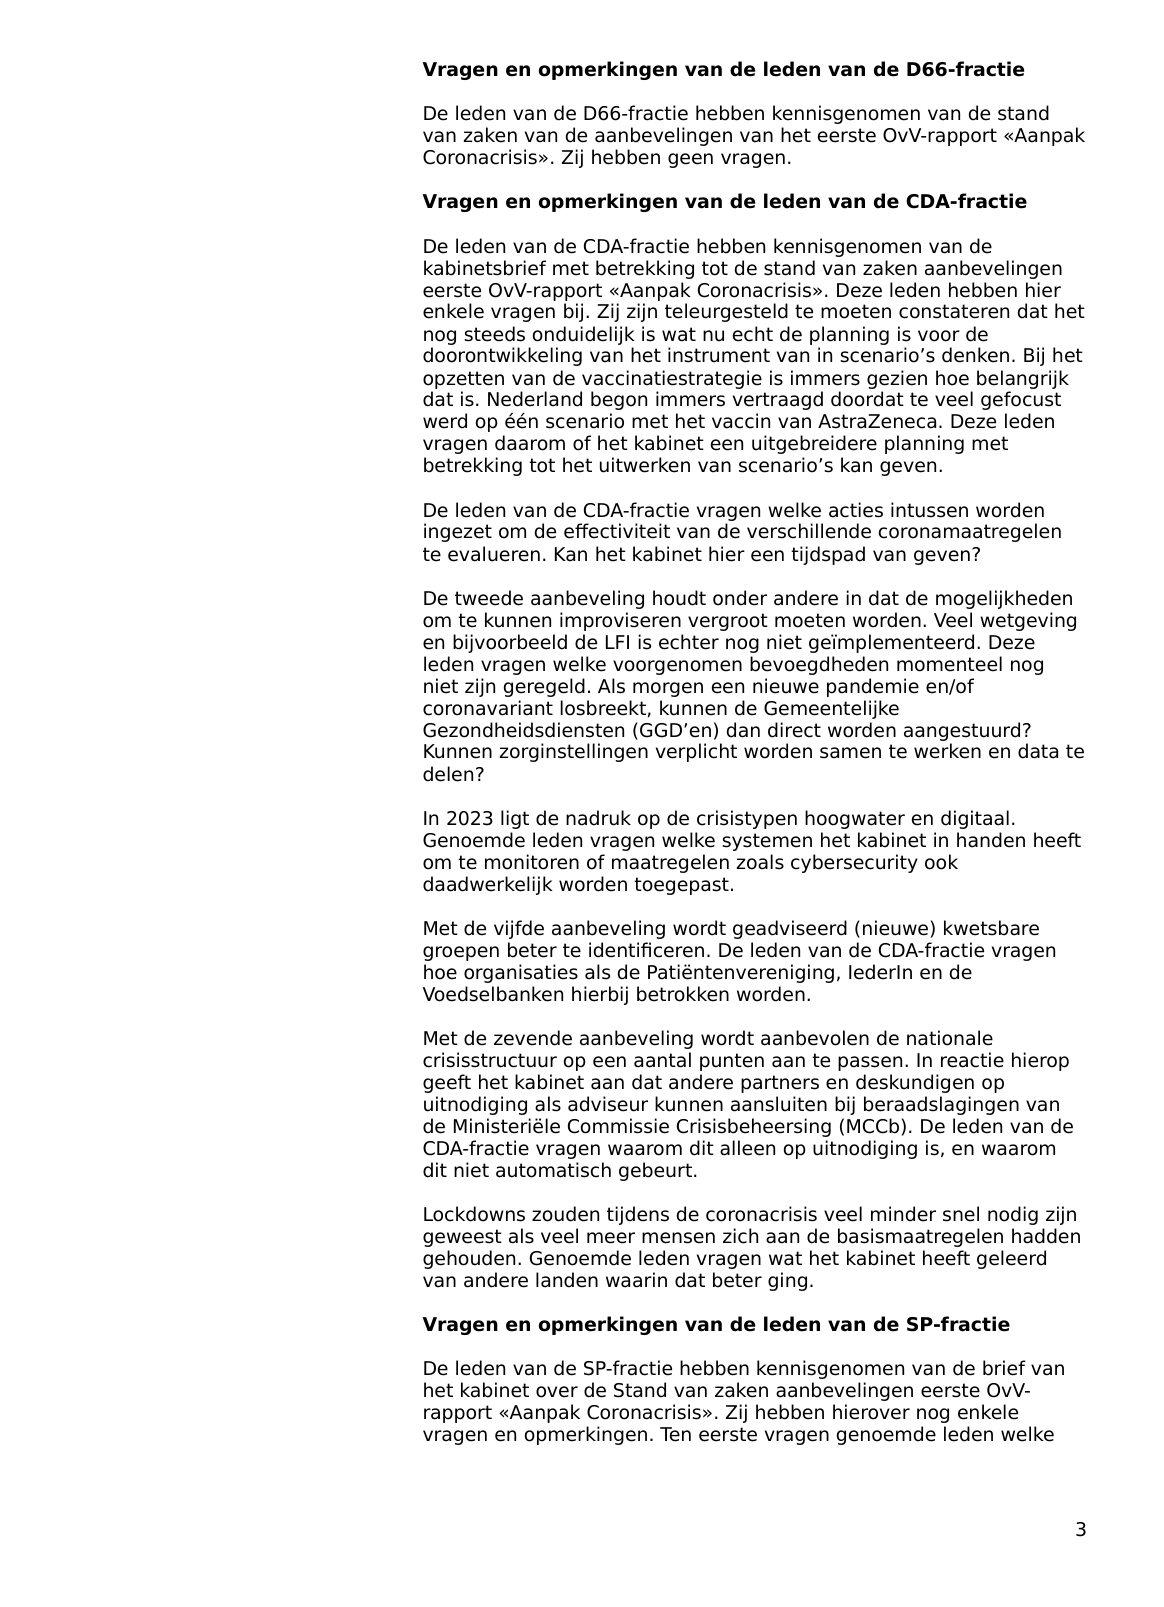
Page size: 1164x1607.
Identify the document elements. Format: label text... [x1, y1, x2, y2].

subtitle Vragen en opmerkingen van de leden van de SP-fractie [422, 1314, 1087, 1336]
text Met de zevende aanbeveling wordt aanbevolen de nationale crisisstructuur op een aantal punten aan te passen. In reactie hierop geeft het kabinet aan dat andere partners en deskundigen op uitnodiging als adviseur kunnen aansluiten bij beraadslagingen van de Ministeriële Commissie Crisisbeheersing (MCCb). De leden van de CDA-fractie vragen waarom dit alleen op uitnodiging is, en waarom dit niet automatisch gebeurt. [422, 1028, 1087, 1182]
text In 2023 ligt de nadruk op de crisistypen hoogwater en digitaal. Genoemde leden vragen welke systemen het kabinet in handen heeft om te monitoren of maatregelen zoals cybersecurity ook daadwerkelijk worden toegepast. [422, 808, 1087, 896]
text De tweede aanbeveling houdt onder andere in dat de mogelijkheden om te kunnen improviseren vergroot moeten worden. Veel wetgeving en bijvoorbeeld de LFI is echter nog niet geïmplementeerd. Deze leden vragen welke voorgenomen bevoegdheden momenteel nog niet zijn geregeld. Als morgen een nieuwe pandemie en/of coronavariant losbreekt, kunnen de Gemeentelijke Gezondheidsdiensten (GGD’en) dan direct worden aangestuurd? Kunnen zorginstellingen verplicht worden samen te werken en data te delen? [422, 588, 1087, 785]
text Lockdowns zouden tijdens de coronacrisis veel minder snel nodig zijn geweest als veel meer mensen zich aan de basismaatregelen hadden gehouden. Genoemde leden vragen wat het kabinet heeft geleerd van andere landen waarin dat beter ging. [422, 1204, 1087, 1292]
subtitle Vragen en opmerkingen van de leden van de D66-fractie [422, 59, 1087, 81]
subtitle Vragen en opmerkingen van de leden van de CDA-fractie [422, 191, 1087, 213]
text Met de vijfde aanbeveling wordt geadviseerd (nieuwe) kwetsbare groepen beter te identificeren. De leden van de CDA-fractie vragen hoe organisaties als de Patiëntenvereniging, IederIn en de Voedselbanken hierbij betrokken worden. [422, 918, 1087, 1006]
text De leden van de CDA-fractie vragen welke acties intussen worden ingezet om de effectiviteit van de verschillende coronamaatregelen te evalueren. Kan het kabinet hier een tijdspad van geven? [422, 499, 1087, 565]
text De leden van de CDA-fractie hebben kennisgenomen van de kabinetsbrief met betrekking tot de stand van zaken aanbevelingen eerste OvV-rapport «Aanpak Coronacrisis». Deze leden hebben hier enkele vragen bij. Zij zijn teleurgesteld te moeten constateren dat het nog steeds onduidelijk is wat nu echt de planning is voor de doorontwikkeling van het instrument van in scenario’s denken. Bij het opzetten van de vaccinatiestrategie is immers gezien hoe belangrijk dat is. Nederland begon immers vertraagd doordat te veel gefocust werd op één scenario met het vaccin van AstraZeneca. Deze leden vragen daarom of het kabinet een uitgebreidere planning met betrekking tot het uitwerken van scenario’s kan geven. [422, 236, 1087, 477]
text De leden van de SP-fractie hebben kennisgenomen van de brief van het kabinet over de Stand van zaken aanbevelingen eerste OvV-rapport «Aanpak Coronacrisis». Zij hebben hierover nog enkele vragen en opmerkingen. Ten eerste vragen genoemde leden welke [422, 1358, 1087, 1446]
text De leden van de D66-fractie hebben kennisgenomen van de stand van zaken van de aanbevelingen van het eerste OvV-rapport «Aanpak Coronacrisis». Zij hebben geen vragen. [422, 103, 1087, 169]
